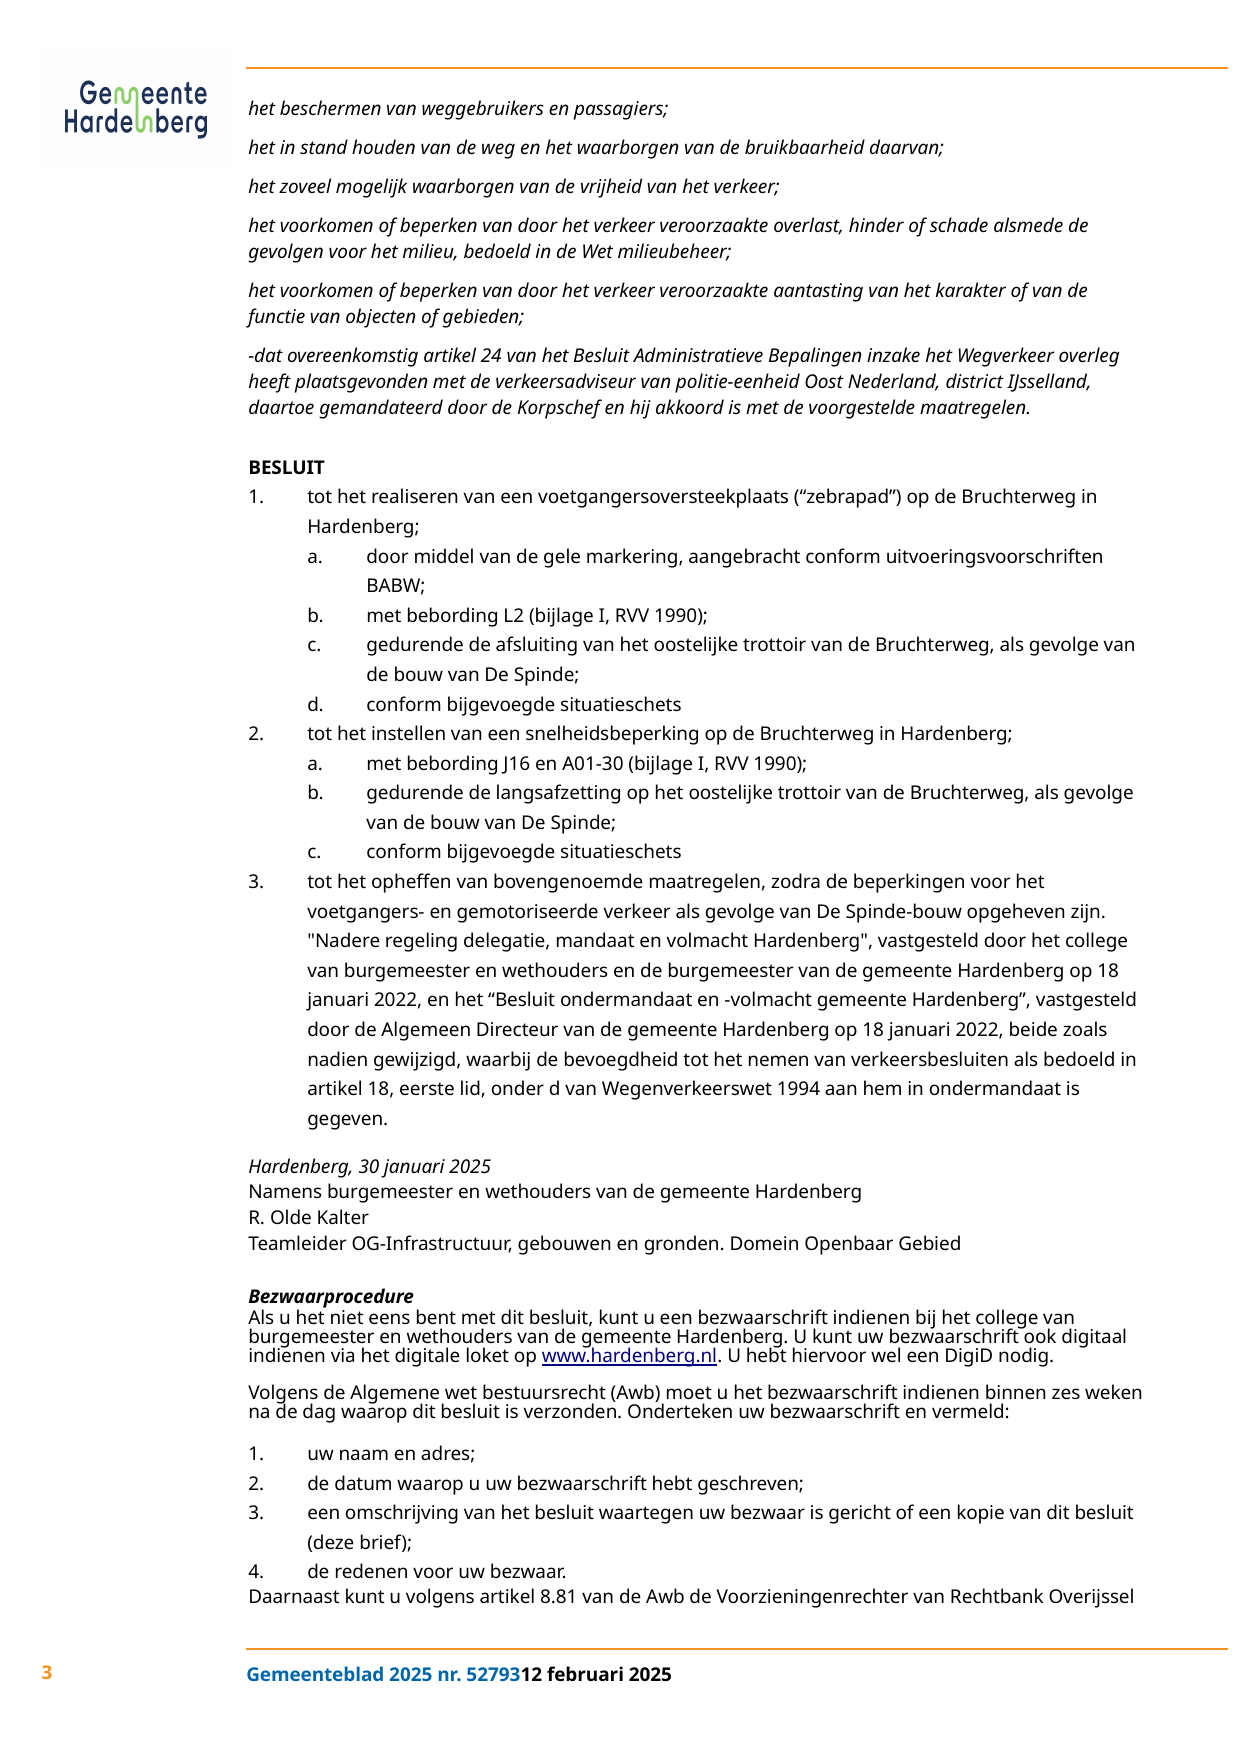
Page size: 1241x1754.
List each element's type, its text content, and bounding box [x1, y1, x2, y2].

list tot het opheffen van bovengenoemde maatregelen, zodra de beperkingen voor het voetgangers- en gemotoriseerde verkeer als gevolge van De Spinde-bouw opgeheven zijn. [248, 868, 1152, 924]
text R. Olde Kalter [248, 1204, 1152, 1230]
list "Nadere regeling delegatie, mandaat en volmacht Hardenberg", vastgesteld door het college van burgemeester en wethouders en de burgemeester van de gemeente Hardenberg op 18 januari 2022, en het “Besluit ondermandaat en -volmacht gemeente Hardenberg”, vastgesteld door de Algemeen Directeur van de gemeente Hardenberg op 18 januari 2022, beide zoals nadien gewijzigd, waarbij de bevoegdheid tot het nemen van verkeersbesluiten als bedoeld in artikel 18, eerste lid, onder d van Wegenverkeerswet 1994 aan hem in ondermandaat is gegeven. [248, 927, 1152, 1131]
text Namens burgemeester en wethouders van de gemeente Hardenberg [248, 1178, 1152, 1204]
text Volgens de Algemene wet bestuursrecht (Awb) moet u het bezwaarschrift indienen binnen zes weken na de dag waarop dit besluit is verzonden. Onderteken uw bezwaarschrift en vermeld: [248, 1384, 1152, 1423]
text Bezwaarprocedure [248, 1283, 1152, 1309]
text het zoveel mogelijk waarborgen van de vrijheid van het verkeer; [248, 173, 1152, 199]
list met bebording L2 (bijlage I, RVV 1990); [307, 602, 1152, 628]
list conform bijgevoegde situatieschets [307, 691, 1152, 717]
text Als u het niet eens bent met dit besluit, kunt u een bezwaarschrift indienen bij het college van burgemeester en wethouders van de gemeente Hardenberg. U kunt uw bezwaarschrift ook digitaal indienen via het digitale loket op www.hardenberg.nl. U hebt hiervoor wel een DigiD nodig. [248, 1309, 1152, 1366]
list de datum waarop u uw bezwaarschrift hebt geschreven; [248, 1470, 1152, 1496]
list uw naam en adres; [248, 1440, 1152, 1466]
list tot het instellen van een snelheidsbeperking op de Bruchterweg in Hardenberg; [248, 720, 1152, 746]
list door middel van de gele markering, aangebracht conform uitvoeringsvoorschriften BABW; [307, 543, 1152, 598]
list met bebording J16 en A01-30 (bijlage I, RVV 1990); [307, 750, 1152, 776]
list een omschrijving van het besluit waartegen uw bezwaar is gericht of een kopie van dit besluit (deze brief); [248, 1499, 1152, 1555]
list conform bijgevoegde situatieschets [307, 839, 1152, 864]
text Teamleider OG-Infrastructuur, gebouwen en gronden. Domein Openbaar Gebied [248, 1230, 1152, 1256]
text BESLUIT [248, 454, 1152, 480]
text het voorkomen of beperken van door het verkeer veroorzaakte aantasting van het karakter of van de functie van objecten of gebieden; [248, 278, 1152, 329]
text het beschermen van weggebruikers en passagiers; [248, 95, 1152, 121]
text -dat overeenkomstig artikel 24 van het Besluit Administratieve Bepalingen inzake het Wegverkeer overleg heeft plaatsgevonden met de verkeersadviseur van politie-eenheid Oost Nederland, district IJsselland, daartoe gemandateerd door de Korpschef en hij akkoord is met de voorgestelde maatregelen. [248, 343, 1152, 420]
picture [41, 47, 231, 172]
text het voorkomen of beperken van door het verkeer veroorzaakte overlast, hinder of schade alsmede de gevolgen voor het milieu, bedoeld in de Wet milieubeheer; [248, 213, 1152, 264]
list de redenen voor uw bezwaar. [248, 1559, 1152, 1584]
list gedurende de langsafzetting op het oostelijke trottoir van de Bruchterweg, als gevolge van de bouw van De Spinde; [307, 779, 1152, 835]
list tot het realiseren van een voetgangersoversteekplaats (“zebrapad”) op de Bruchterweg in Hardenberg; [248, 484, 1152, 539]
text Daarnaast kunt u volgens artikel 8.81 van de Awb de Voorzieningenrechter van Rechtbank Overijssel [248, 1588, 1152, 1608]
list gedurende de afsluiting van het oostelijke trottoir van de Bruchterweg, als gevolge van de bouw van De Spinde; [307, 632, 1152, 687]
text het in stand houden van de weg en het waarborgen van de bruikbaarheid daarvan; [248, 134, 1152, 160]
text Hardenberg, 30 januari 2025 [248, 1153, 1152, 1178]
